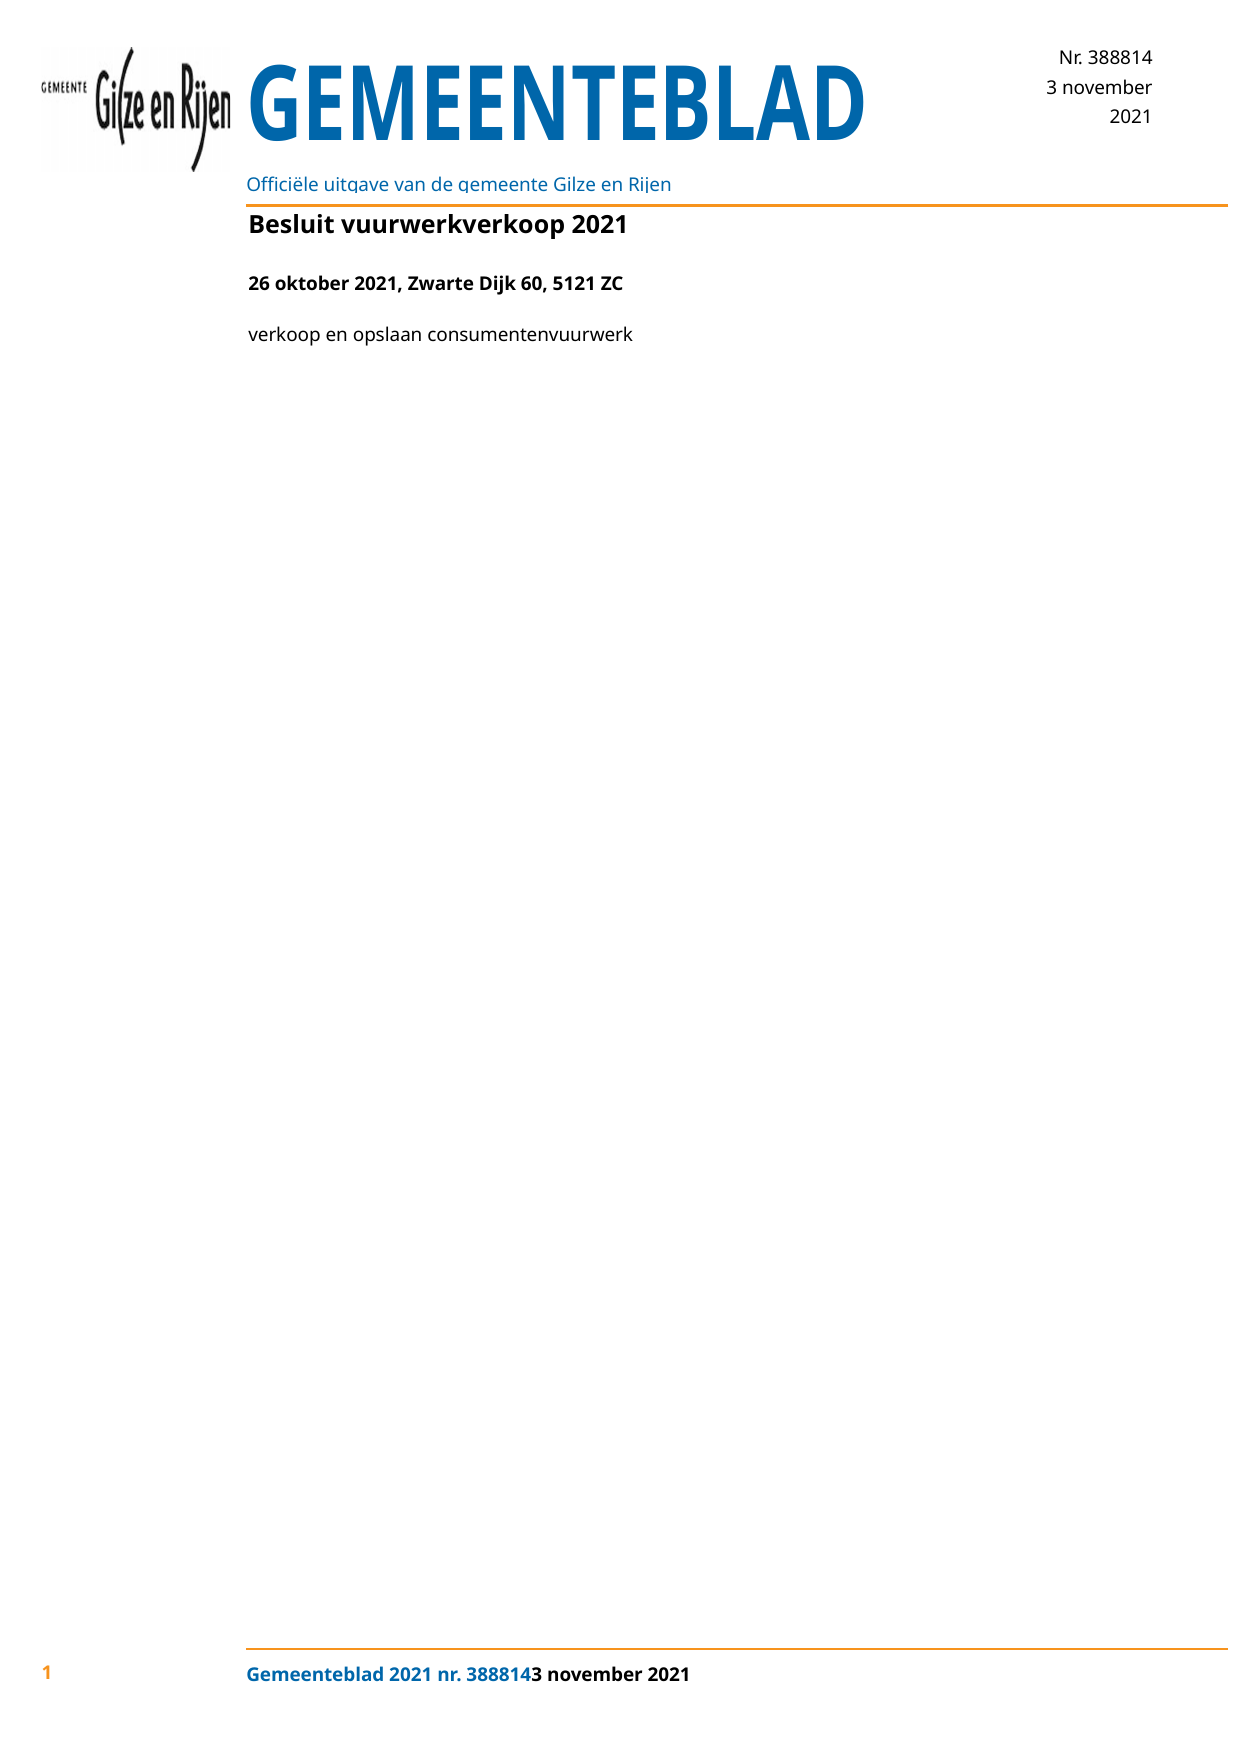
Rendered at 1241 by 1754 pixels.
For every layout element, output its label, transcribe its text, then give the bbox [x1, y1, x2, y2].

text Besluit vuurwerkverkoop 2021 [248, 207, 1152, 241]
picture [41, 47, 231, 172]
text verkoop en opslaan consumentenvuurwerk [248, 321, 1152, 346]
text 26 oktober 2021, Zwarte Dijk 60, 5121 ZC [248, 270, 1152, 296]
